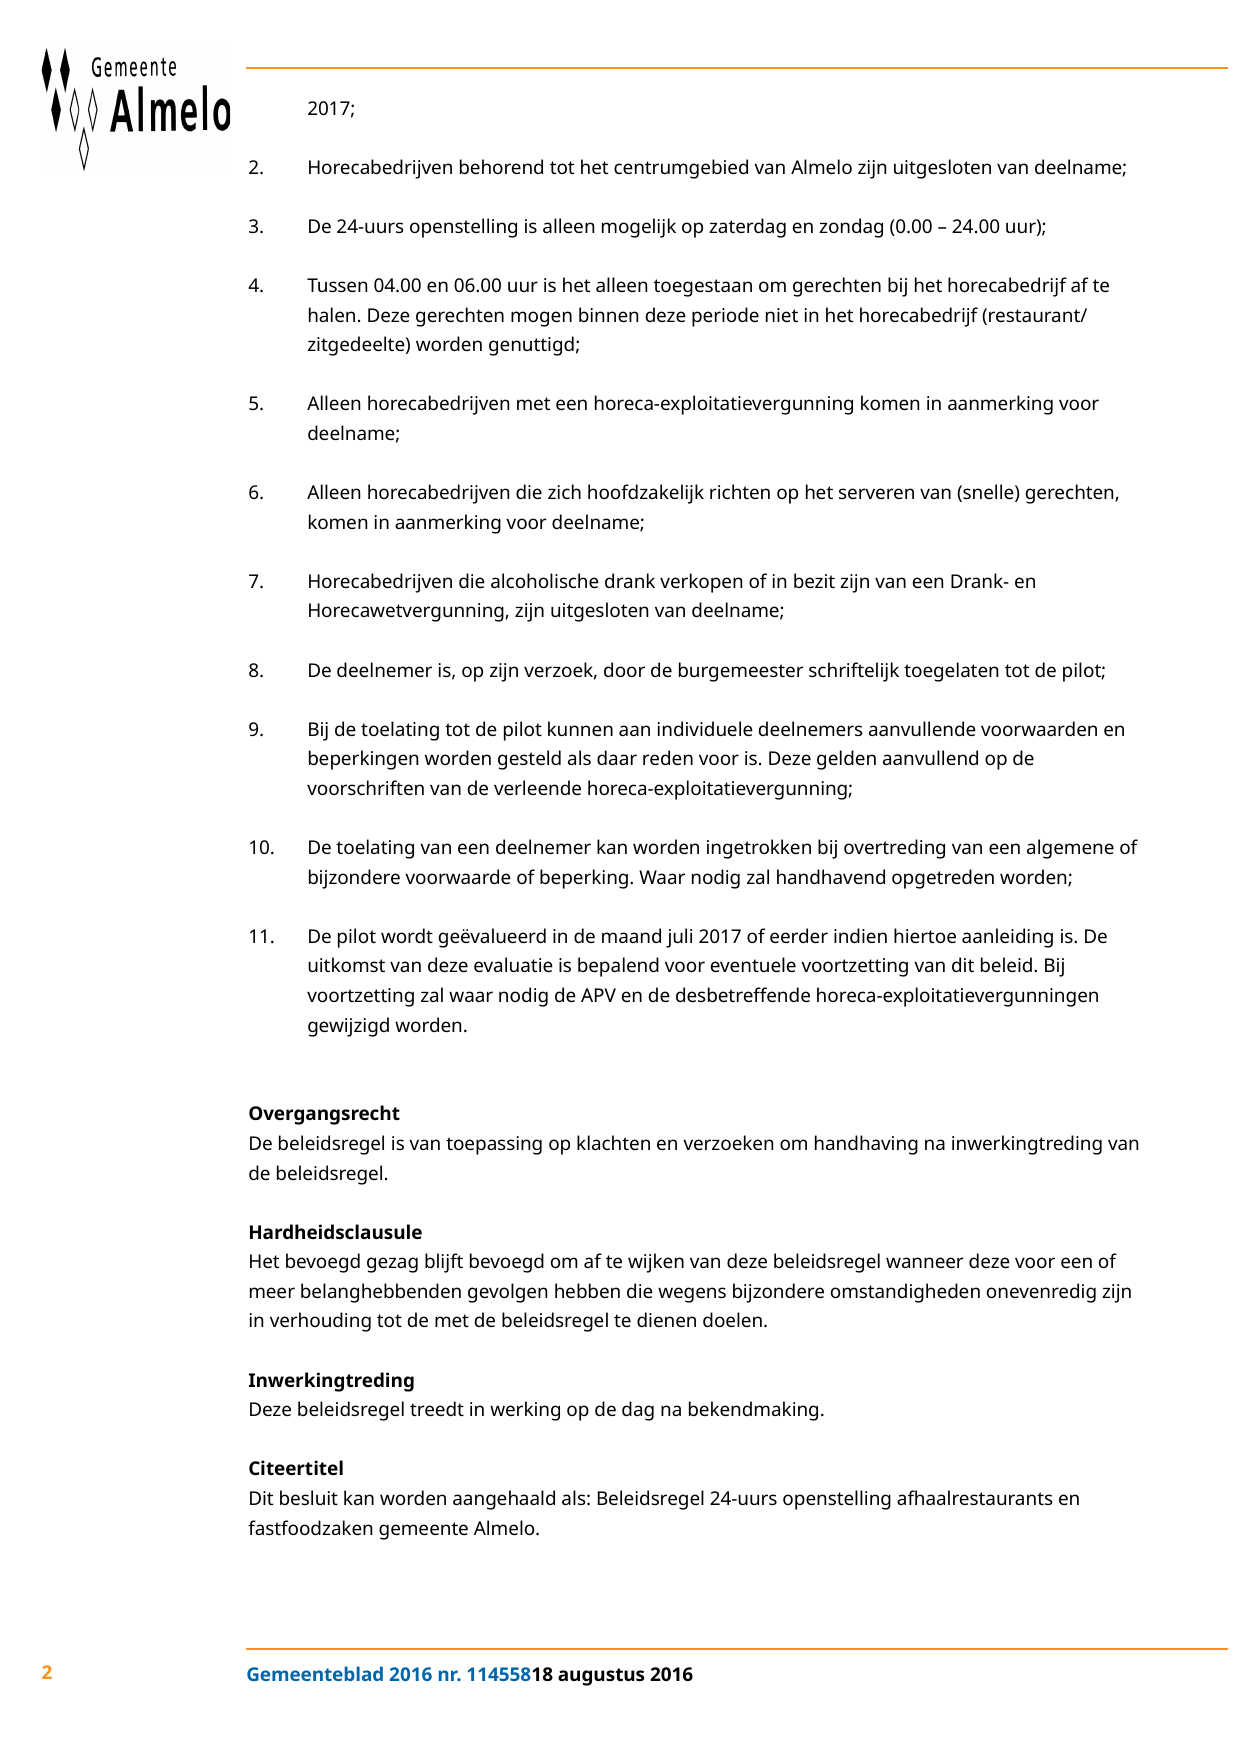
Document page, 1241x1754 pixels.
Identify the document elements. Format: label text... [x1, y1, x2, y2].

list De toelating van een deelnemer kan worden ingetrokken bij overtreding van een algemene of bijzondere voorwaarde of beperking. Waar nodig zal handhavend opgetreden worden; [248, 834, 1152, 890]
text Deze beleidsregel treedt in werking op de dag na bekendmaking. [248, 1396, 1152, 1422]
list 2017; [248, 95, 1152, 121]
picture [41, 47, 231, 172]
list De 24-uurs openstelling is alleen mogelijk op zaterdag en zondag (0.00 – 24.00 uur); [248, 213, 1152, 239]
text De beleidsregel is van toepassing op klachten en verzoeken om handhaving na inwerkingtreding van de beleidsregel. [248, 1130, 1152, 1186]
text Het bevoegd gezag blijft bevoegd om af te wijken van deze beleidsregel wanneer deze voor een of meer belanghebbenden gevolgen hebben die wegens bijzondere omstandigheden onevenredig zijn in verhouding tot de met de beleidsregel te dienen doelen. [248, 1248, 1152, 1333]
list De deelnemer is, op zijn verzoek, door de burgemeester schriftelijk toegelaten tot de pilot; [248, 657, 1152, 683]
text Citeertitel [248, 1456, 1152, 1481]
list De pilot wordt geëvalueerd in de maand juli 2017 of eerder indien hiertoe aanleiding is. De uitkomst van deze evaluatie is bepalend voor eventuele voortzetting van dit beleid. Bij voortzetting zal waar nodig de APV en de desbetreffende horeca-exploitatievergunningen gewijzigd worden. [248, 923, 1152, 1038]
text Dit besluit kan worden aangehaald als: Beleidsregel 24-uurs openstelling afhaalrestaurants en fastfoodzaken gemeente Almelo. [248, 1485, 1152, 1541]
list Alleen horecabedrijven die zich hoofdzakelijk richten op het serveren van (snelle) gerechten, komen in aanmerking voor deelname; [248, 479, 1152, 535]
list Alleen horecabedrijven met een horeca-exploitatievergunning komen in aanmerking voor deelname; [248, 391, 1152, 446]
text Overgangsrecht [248, 1101, 1152, 1126]
list Tussen 04.00 en 06.00 uur is het alleen toegestaan om gerechten bij het horecabedrijf af te halen. Deze gerechten mogen binnen deze periode niet in het horecabedrijf (restaurant/ zitgedeelte) worden genuttigd; [248, 272, 1152, 357]
list Horecabedrijven behorend tot het centrumgebied van Almelo zijn uitgesloten van deelname; [248, 154, 1152, 180]
list Horecabedrijven die alcoholische drank verkopen of in bezit zijn van een Drank- en Horecawetvergunning, zijn uitgesloten van deelname; [248, 568, 1152, 623]
text Inwerkingtreding [248, 1367, 1152, 1393]
text Hardheidsclausule [248, 1219, 1152, 1245]
list Bij de toelating tot de pilot kunnen aan individuele deelnemers aanvullende voorwaarden en beperkingen worden gesteld als daar reden voor is. Deze gelden aanvullend op de voorschriften van de verleende horeca-exploitatievergunning; [248, 716, 1152, 801]
